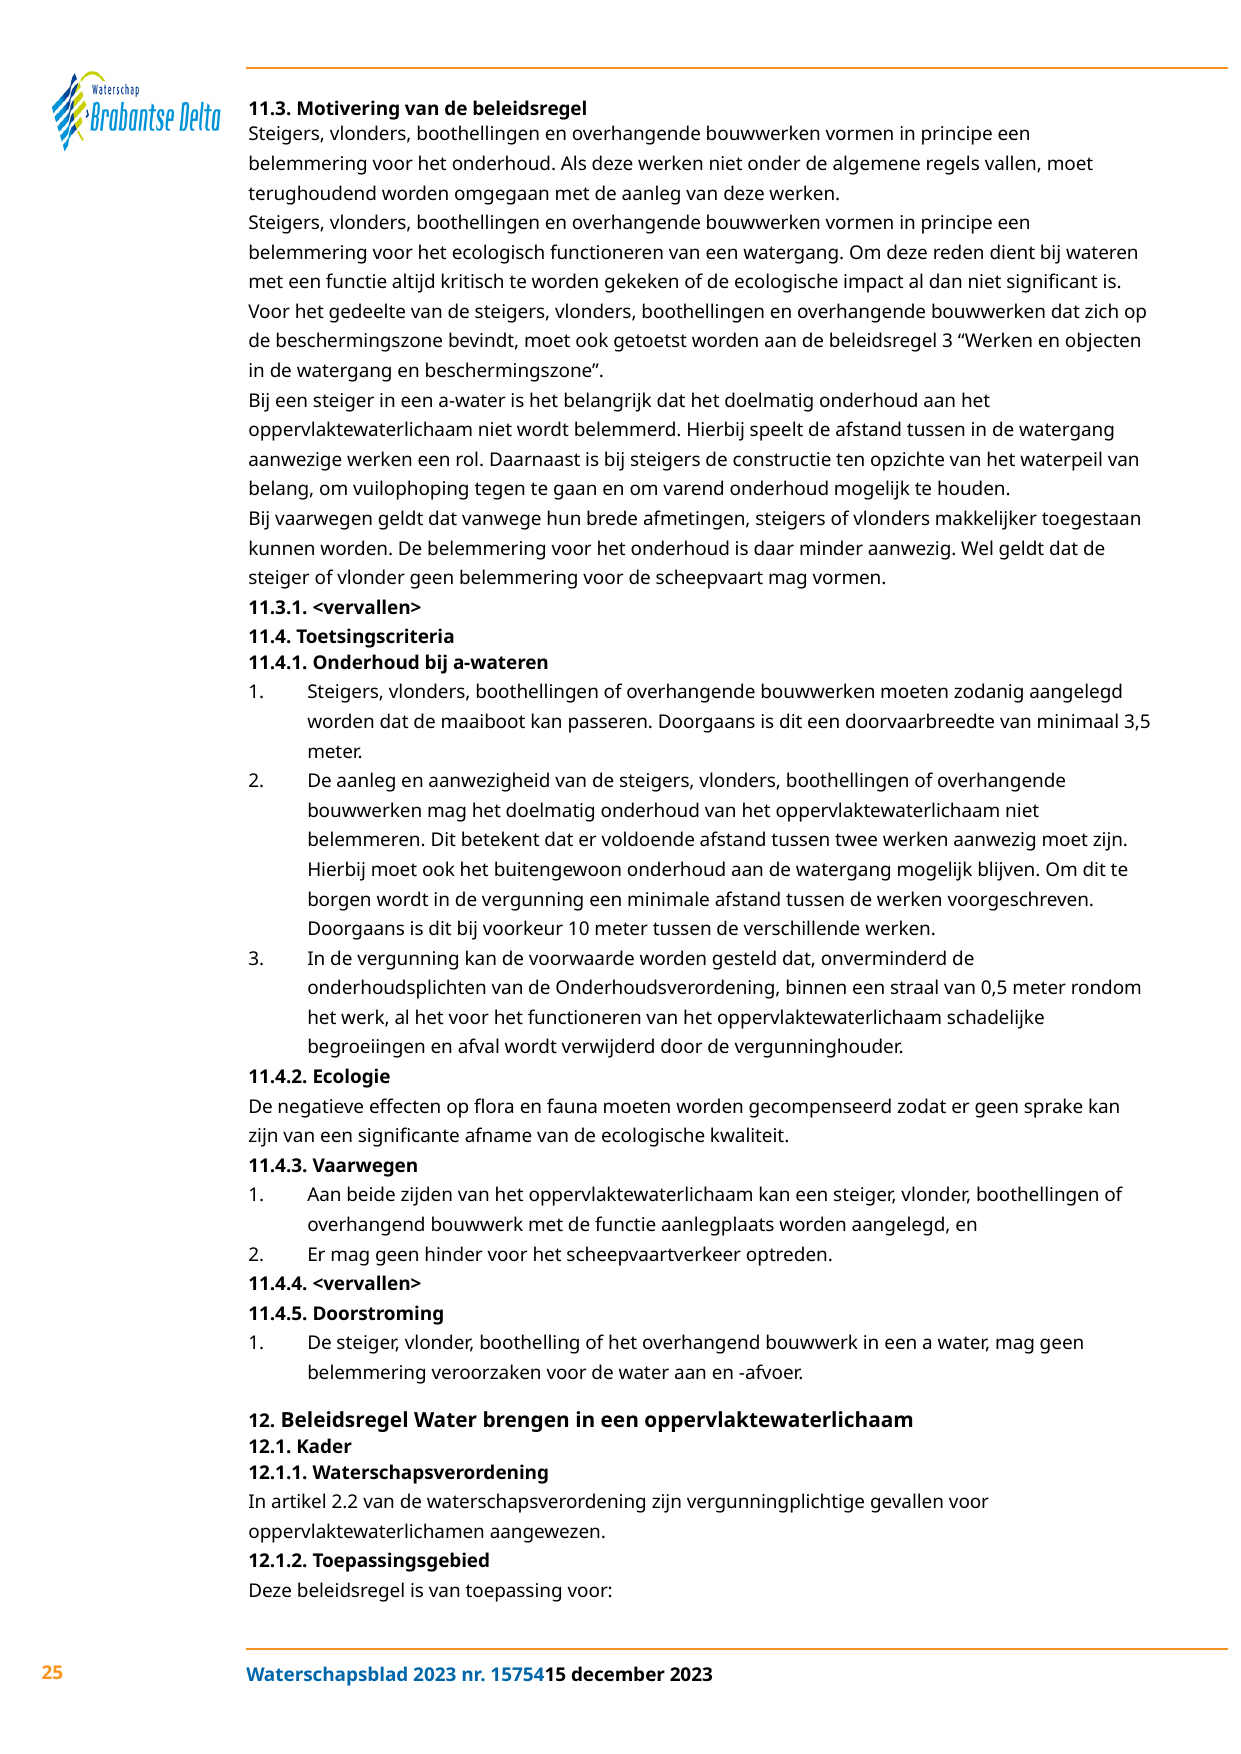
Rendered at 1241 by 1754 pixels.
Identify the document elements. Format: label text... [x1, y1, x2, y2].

list De steiger, vlonder, boothelling of het overhangend bouwwerk in een a water, mag geen belemmering veroorzaken voor de water aan en -afvoer. [248, 1329, 1152, 1385]
text 11.4.3. Vaarwegen [248, 1152, 1152, 1178]
text 11.3. Motivering van de beleidsregel [248, 95, 1152, 121]
text 11.4. Toetsingscriteria [248, 623, 1152, 649]
text 12.1.1. Waterschapsverordening [248, 1459, 1152, 1485]
text Voor het gedeelte van de steigers, vlonders, boothellingen en overhangende bouwwerken dat zich op de beschermingszone bevindt, moet ook getoetst worden aan de beleidsregel 3 “Werken en objecten in de watergang en beschermingszone”. [248, 298, 1152, 383]
text 11.4.2. Ecologie [248, 1063, 1152, 1089]
text Bij een steiger in een a-water is het belangrijk dat het doelmatig onderhoud aan het oppervlaktewaterlichaam niet wordt belemmerd. Hierbij speelt de afstand tussen in de watergang aanwezige werken een rol. Daarnaast is bij steigers de constructie ten opzichte van het waterpeil van belang, om vuilophoping tegen te gaan en om varend onderhoud mogelijk te houden. [248, 387, 1152, 501]
text Steigers, vlonders, boothellingen en overhangende bouwwerken vormen in principe een belemmering voor het onderhoud. Als deze werken niet onder de algemene regels vallen, moet terughoudend worden omgegaan met de aanleg van deze werken. [248, 121, 1152, 205]
text In artikel 2.2 van de waterschapsverordening zijn vergunningplichtige gevallen voor oppervlaktewaterlichamen aangewezen. [248, 1488, 1152, 1544]
list Steigers, vlonders, boothellingen of overhangende bouwwerken moeten zodanig aangelegd worden dat de maaiboot kan passeren. Doorgaans is dit een doorvaarbreedte van minimaal 3,5 meter. [248, 679, 1152, 764]
text 11.4.1. Onderhoud bij a-wateren [248, 649, 1152, 675]
list Aan beide zijden van het oppervlaktewaterlichaam kan een steiger, vlonder, boothellingen of overhangend bouwwerk met de functie aanlegplaats worden aangelegd, en [248, 1182, 1152, 1237]
text Steigers, vlonders, boothellingen en overhangende bouwwerken vormen in principe een belemmering voor het ecologisch functioneren van een watergang. Om deze reden dient bij wateren met een functie altijd kritisch te worden gekeken of de ecologische impact al dan niet significant is. [248, 209, 1152, 294]
text Bij vaarwegen geldt dat vanwege hun brede afmetingen, steigers of vlonders makkelijker toegestaan kunnen worden. De belemmering voor het onderhoud is daar minder aanwezig. Wel geldt dat de steiger of vlonder geen belemmering voor de scheepvaart mag vormen. [248, 505, 1152, 590]
text 11.3.1. <vervallen> [248, 594, 1152, 619]
text 12.1.2. Toepassingsgebied [248, 1548, 1152, 1573]
text 11.4.4. <vervallen> [248, 1270, 1152, 1296]
list Er mag geen hinder voor het scheepvaartverkeer optreden. [248, 1241, 1152, 1267]
text De negatieve effecten op flora en fauna moeten worden gecompenseerd zodat er geen sprake kan zijn van een significante afname van de ecologische kwaliteit. [248, 1093, 1152, 1148]
text 11.4.5. Doorstroming [248, 1300, 1152, 1326]
text 12.1. Kader [248, 1433, 1152, 1459]
text 12. Beleidsregel Water brengen in een oppervlaktewaterlichaam [248, 1405, 1152, 1433]
picture [41, 47, 231, 172]
text Deze beleidsregel is van toepassing voor: [248, 1577, 1152, 1603]
list In de vergunning kan de voorwaarde worden gesteld dat, onverminderd de onderhoudsplichten van de Onderhoudsverordening, binnen een straal van 0,5 meter rondom het werk, al het voor het functioneren van het oppervlaktewaterlichaam schadelijke begroeiingen en afval wordt verwijderd door de vergunninghouder. [248, 945, 1152, 1059]
list De aanleg en aanwezigheid van de steigers, vlonders, boothellingen of overhangende bouwwerken mag het doelmatig onderhoud van het oppervlaktewaterlichaam niet belemmeren. Dit betekent dat er voldoende afstand tussen twee werken aanwezig moet zijn. Hierbij moet ook het buitengewoon onderhoud aan de watergang mogelijk blijven. Om dit te borgen wordt in de vergunning een minimale afstand tussen de werken voorgeschreven. Doorgaans is dit bij voorkeur 10 meter tussen de verschillende werken. [248, 767, 1152, 941]
